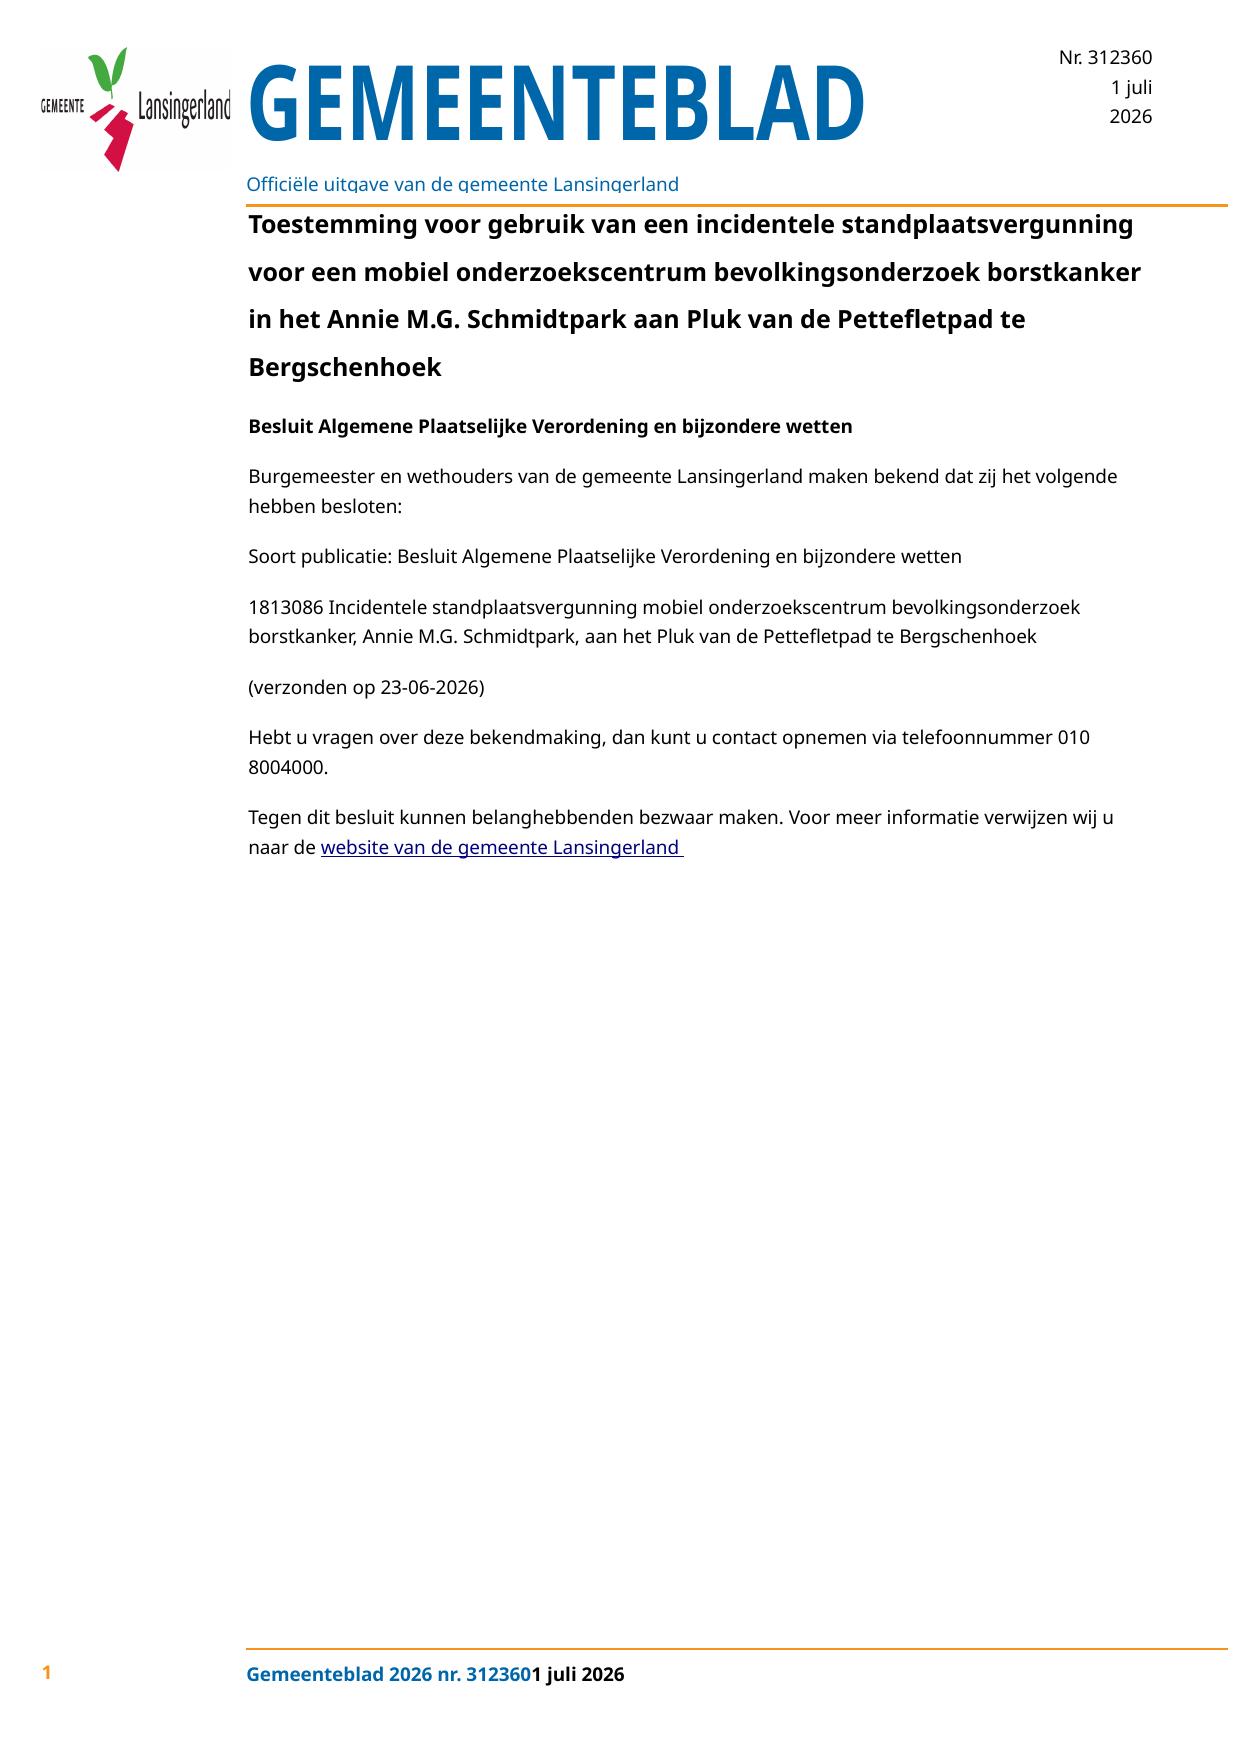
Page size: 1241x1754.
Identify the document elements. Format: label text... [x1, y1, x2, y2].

text Tegen dit besluit kunnen belanghebbenden bezwaar maken. Voor meer informatie verwijzen wij u naar de website van de gemeente Lansingerland [248, 804, 1152, 860]
text Besluit Algemene Plaatselijke Verordening en bijzondere wetten [248, 413, 1152, 439]
text Burgemeester en wethouders van de gemeente Lansingerland maken bekend dat zij het volgende hebben besloten: [248, 463, 1152, 519]
picture [41, 47, 231, 172]
text Toestemming voor gebruik van een incidentele standplaatsvergunning voor een mobiel onderzoekscentrum bevolkingsonderzoek borstkanker in het Annie M.G. Schmidtpark aan Pluk van de Pettefletpad te Bergschenhoek [248, 207, 1152, 384]
text Hebt u vragen over deze bekendmaking, dan kunt u contact opnemen via telefoonnummer 010 8004000. [248, 724, 1152, 780]
text (verzonden op 23-06-2026) [248, 674, 1152, 700]
text Soort publicatie: Besluit Algemene Plaatselijke Verordening en bijzondere wetten [248, 543, 1152, 569]
text 1813086 Incidentele standplaatsvergunning mobiel onderzoekscentrum bevolkingsonderzoek borstkanker, Annie M.G. Schmidtpark, aan het Pluk van de Pettefletpad te Bergschenhoek [248, 594, 1152, 649]
